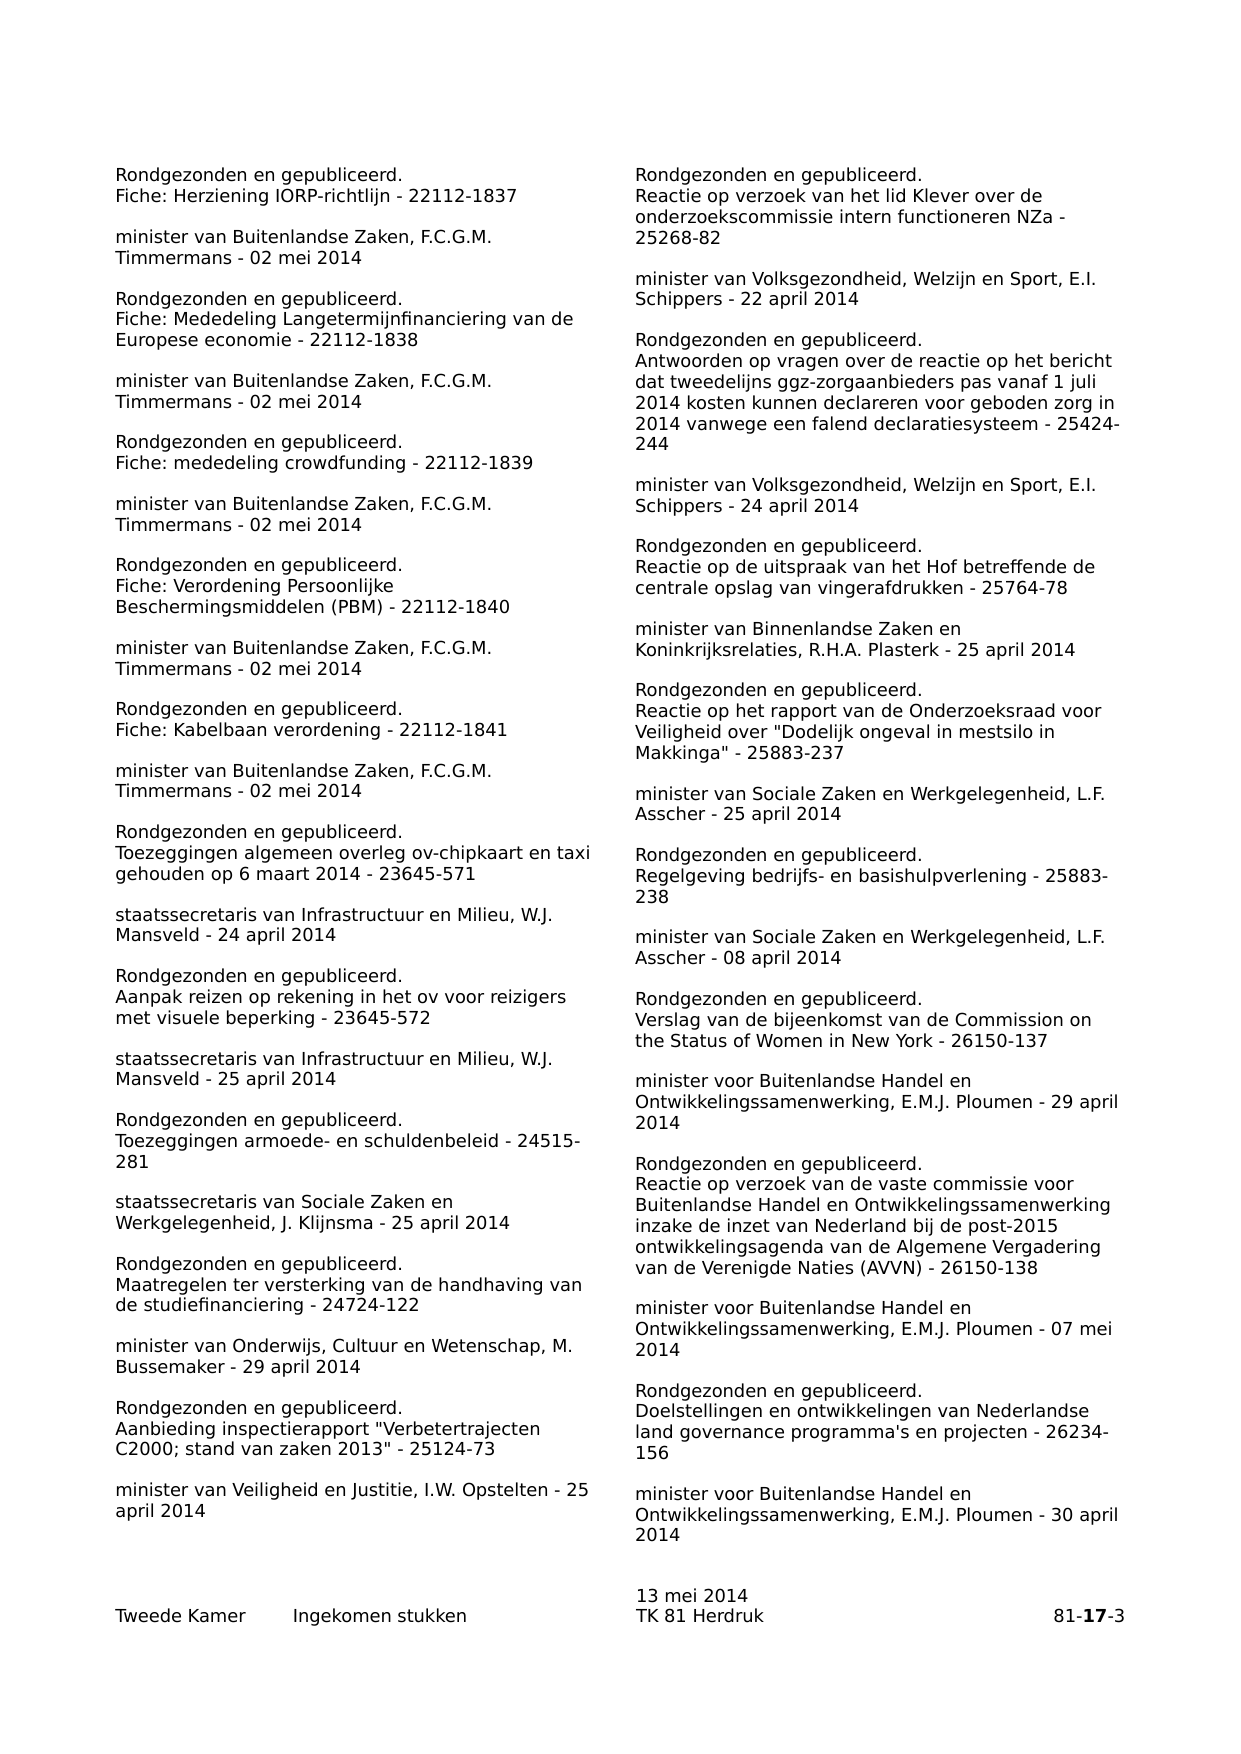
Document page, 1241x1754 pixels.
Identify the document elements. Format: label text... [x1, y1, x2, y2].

text minister van Buitenlandse Zaken, F.C.G.M. Timmermans - 02 mei 2014 [115, 638, 605, 679]
text Rondgezonden en gepubliceerd. [635, 165, 1125, 186]
text Reactie op verzoek van het lid Klever over de onderzoekscommissie intern functioneren NZa - 25268-82 [635, 186, 1125, 248]
text Fiche: Verordening Persoonlijke Beschermingsmiddelen (PBM) - 22112-1840 [115, 576, 605, 618]
text Fiche: Kabelbaan verordening - 22112-1841 [115, 720, 605, 741]
text minister van Onderwijs, Cultuur en Wetenschap, M. Bussemaker - 29 april 2014 [115, 1336, 605, 1377]
text Rondgezonden en gepubliceerd. [635, 1380, 1125, 1401]
text minister van Veiligheid en Justitie, I.W. Opstelten - 25 april 2014 [115, 1480, 605, 1521]
text Fiche: mededeling crowdfunding - 22112-1839 [115, 453, 605, 474]
text Toezeggingen algemeen overleg ov-chipkaart en taxi gehouden op 6 maart 2014 - 23645-571 [115, 843, 605, 884]
text minister van Sociale Zaken en Werkgelegenheid, L.F. Asscher - 08 april 2014 [635, 927, 1125, 969]
text minister van Buitenlandse Zaken, F.C.G.M. Timmermans - 02 mei 2014 [115, 761, 605, 802]
text minister voor Buitenlandse Handel en Ontwikkelingssamenwerking, E.M.J. Ploumen - 29 april 2014 [635, 1071, 1125, 1133]
text minister voor Buitenlandse Handel en Ontwikkelingssamenwerking, E.M.J. Ploumen - 30 april 2014 [635, 1484, 1125, 1546]
text Antwoorden op vragen over de reactie op het bericht dat tweedelijns ggz-zorgaanbieders pas vanaf 1 juli 2014 kosten kunnen declareren voor geboden zorg in 2014 vanwege een falend declaratiesysteem - 25424-244 [635, 351, 1125, 455]
text Rondgezonden en gepubliceerd. [635, 989, 1125, 1009]
text Reactie op het rapport van de Onderzoeksraad voor Veiligheid over "Dodelijk ongeval in mestsilo in Makkinga" - 25883-237 [635, 701, 1125, 763]
text Rondgezonden en gepubliceerd. [115, 165, 605, 186]
text Rondgezonden en gepubliceerd. [635, 845, 1125, 866]
text Rondgezonden en gepubliceerd. [635, 330, 1125, 351]
text Fiche: Herziening IORP-richtlijn - 22112-1837 [115, 186, 605, 207]
text Reactie op verzoek van de vaste commissie voor Buitenlandse Handel en Ontwikkelingssamenwerking inzake de inzet van Nederland bij de post-2015 ontwikkelingsagenda van de Algemene Vergadering van de Verenigde Naties (AVVN) - 26150-138 [635, 1174, 1125, 1278]
text staatssecretaris van Infrastructuur en Milieu, W.J. Mansveld - 24 april 2014 [115, 904, 605, 946]
text Rondgezonden en gepubliceerd. [115, 1254, 605, 1274]
text staatssecretaris van Infrastructuur en Milieu, W.J. Mansveld - 25 april 2014 [115, 1048, 605, 1090]
text Toezeggingen armoede- en schuldenbeleid - 24515-281 [115, 1131, 605, 1172]
text minister van Volksgezondheid, Welzijn en Sport, E.I. Schippers - 22 april 2014 [635, 268, 1125, 310]
text Rondgezonden en gepubliceerd. [115, 1397, 605, 1418]
text Aanbieding inspectierapport "Verbetertrajecten C2000; stand van zaken 2013" - 25124-73 [115, 1418, 605, 1460]
text Rondgezonden en gepubliceerd. [115, 432, 605, 453]
text Rondgezonden en gepubliceerd. [115, 1110, 605, 1131]
text Aanpak reizen op rekening in het ov voor reizigers met visuele beperking - 23645-572 [115, 987, 605, 1028]
text Fiche: Mededeling Langetermijnfinanciering van de Europese economie - 22112-1838 [115, 309, 605, 351]
text minister van Buitenlandse Zaken, F.C.G.M. Timmermans - 02 mei 2014 [115, 494, 605, 535]
text Rondgezonden en gepubliceerd. [115, 699, 605, 720]
text Rondgezonden en gepubliceerd. [115, 555, 605, 576]
text Verslag van de bijeenkomst van de Commission on the Status of Women in New York - 26150-137 [635, 1009, 1125, 1051]
text Rondgezonden en gepubliceerd. [635, 1153, 1125, 1174]
text Reactie op de uitspraak van het Hof betreffende de centrale opslag van vingerafdrukken - 25764-78 [635, 557, 1125, 599]
text Regelgeving bedrijfs- en basishulpverlening - 25883-238 [635, 866, 1125, 907]
text minister van Volksgezondheid, Welzijn en Sport, E.I. Schippers - 24 april 2014 [635, 475, 1125, 516]
text Rondgezonden en gepubliceerd. [635, 680, 1125, 701]
text Rondgezonden en gepubliceerd. [635, 536, 1125, 557]
text minister voor Buitenlandse Handel en Ontwikkelingssamenwerking, E.M.J. Ploumen - 07 mei 2014 [635, 1298, 1125, 1360]
text Rondgezonden en gepubliceerd. [115, 966, 605, 987]
text minister van Sociale Zaken en Werkgelegenheid, L.F. Asscher - 25 april 2014 [635, 783, 1125, 825]
text Rondgezonden en gepubliceerd. [115, 822, 605, 843]
text Maatregelen ter versterking van de handhaving van de studiefinanciering - 24724-122 [115, 1274, 605, 1316]
text minister van Buitenlandse Zaken, F.C.G.M. Timmermans - 02 mei 2014 [115, 227, 605, 268]
text Doelstellingen en ontwikkelingen van Nederlandse land governance programma's en projecten - 26234-156 [635, 1401, 1125, 1464]
text minister van Buitenlandse Zaken, F.C.G.M. Timmermans - 02 mei 2014 [115, 371, 605, 412]
text staatssecretaris van Sociale Zaken en Werkgelegenheid, J. Klijnsma - 25 april 2014 [115, 1192, 605, 1234]
text Rondgezonden en gepubliceerd. [115, 288, 605, 309]
text minister van Binnenlandse Zaken en Koninkrijksrelaties, R.H.A. Plasterk - 25 april 2014 [635, 619, 1125, 660]
